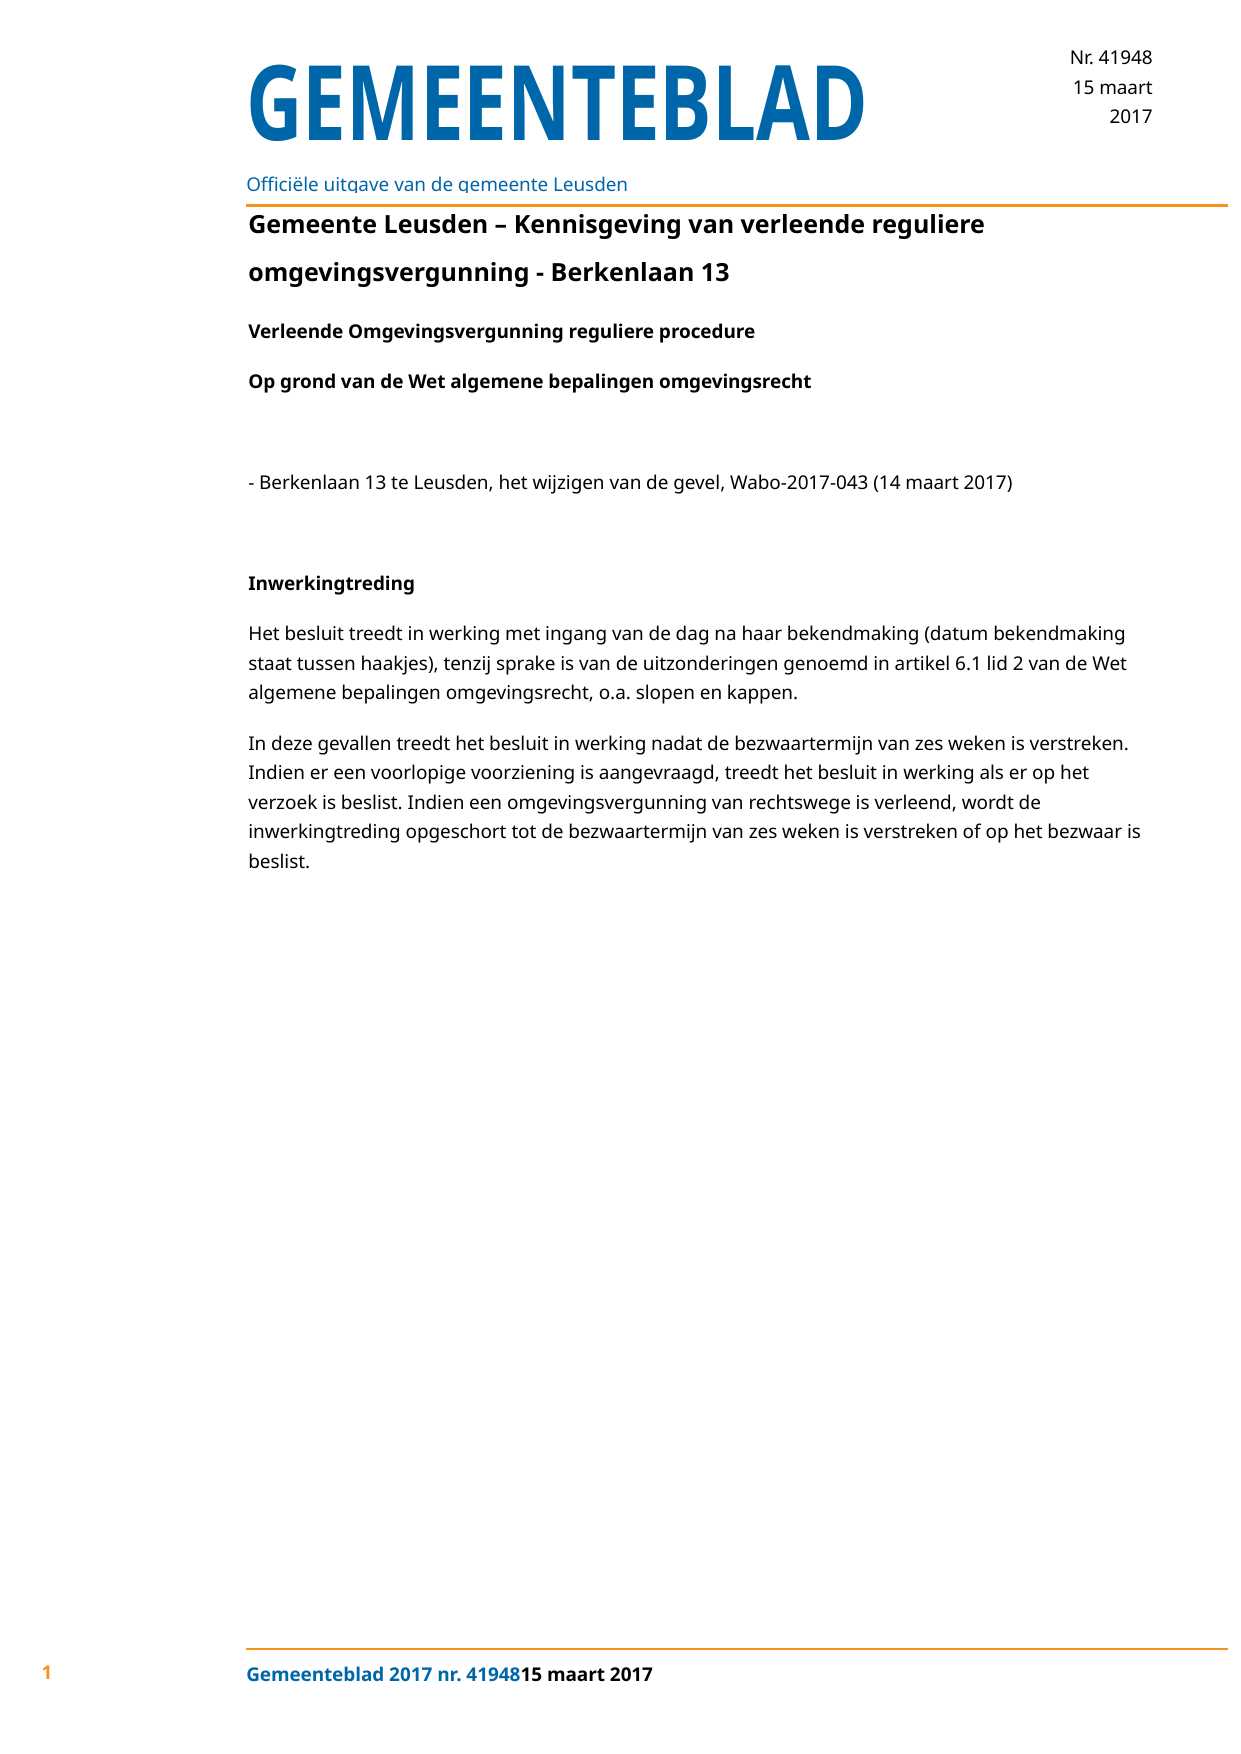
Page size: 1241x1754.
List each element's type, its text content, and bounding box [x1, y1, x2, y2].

text Verleende Omgevingsvergunning reguliere procedure [248, 318, 1152, 344]
text Op grond van de Wet algemene bepalingen omgevingsrecht [248, 368, 1152, 394]
text - Berkenlaan 13 te Leusden, het wijzigen van de gevel, Wabo-2017-043 (14 maart 2017) [248, 469, 1152, 495]
picture [41, 47, 231, 172]
text Gemeente Leusden – Kennisgeving van verleende reguliere omgevingsvergunning - Berkenlaan 13 [248, 207, 1152, 288]
text Inwerkingtreding [248, 570, 1152, 596]
text Het besluit treedt in werking met ingang van de dag na haar bekendmaking (datum bekendmaking staat tussen haakjes), tenzij sprake is van de uitzonderingen genoemd in artikel 6.1 lid 2 van de Wet algemene bepalingen omgevingsrecht, o.a. slopen en kappen. [248, 620, 1152, 705]
text In deze gevallen treedt het besluit in werking nadat de bezwaartermijn van zes weken is verstreken. Indien er een voorlopige voorziening is aangevraagd, treedt het besluit in werking als er op het verzoek is beslist. Indien een omgevingsvergunning van rechtswege is verleend, wordt de inwerkingtreding opgeschort tot de bezwaartermijn van zes weken is verstreken of op het bezwaar is beslist. [248, 730, 1152, 874]
